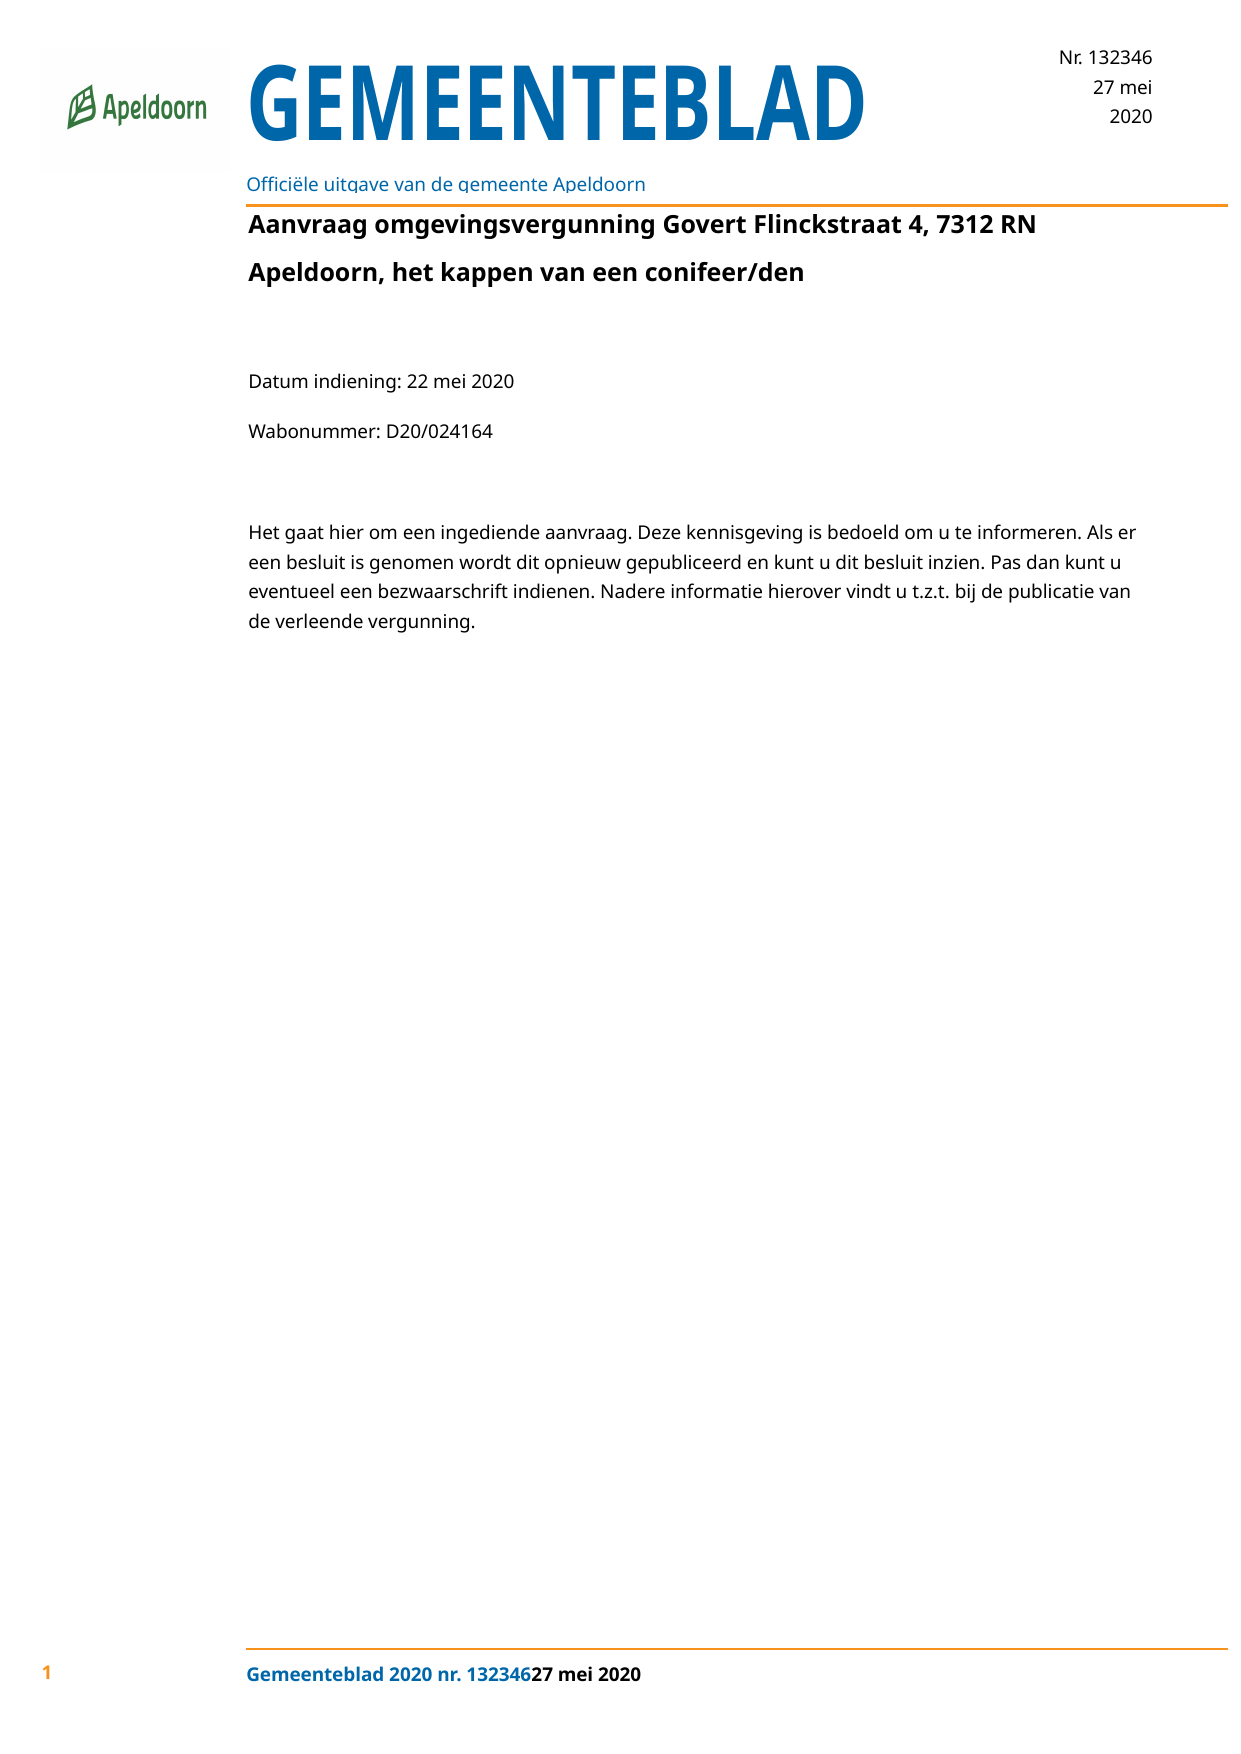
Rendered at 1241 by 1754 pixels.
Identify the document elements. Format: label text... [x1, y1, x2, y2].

text Datum indiening: 22 mei 2020 [248, 368, 1152, 394]
text Aanvraag omgevingsvergunning Govert Flinckstraat 4, 7312 RN Apeldoorn, het kappen van een conifeer/den [248, 207, 1152, 288]
text Het gaat hier om een ingediende aanvraag. Deze kennisgeving is bedoeld om u te informeren. Als er een besluit is genomen wordt dit opnieuw gepubliceerd en kunt u dit besluit inzien. Pas dan kunt u eventueel een bezwaarschrift indienen. Nadere informatie hierover vindt u t.z.t. bij de publicatie van de verleende vergunning. [248, 519, 1152, 634]
picture [41, 47, 231, 172]
text Wabonummer: D20/024164 [248, 419, 1152, 444]
